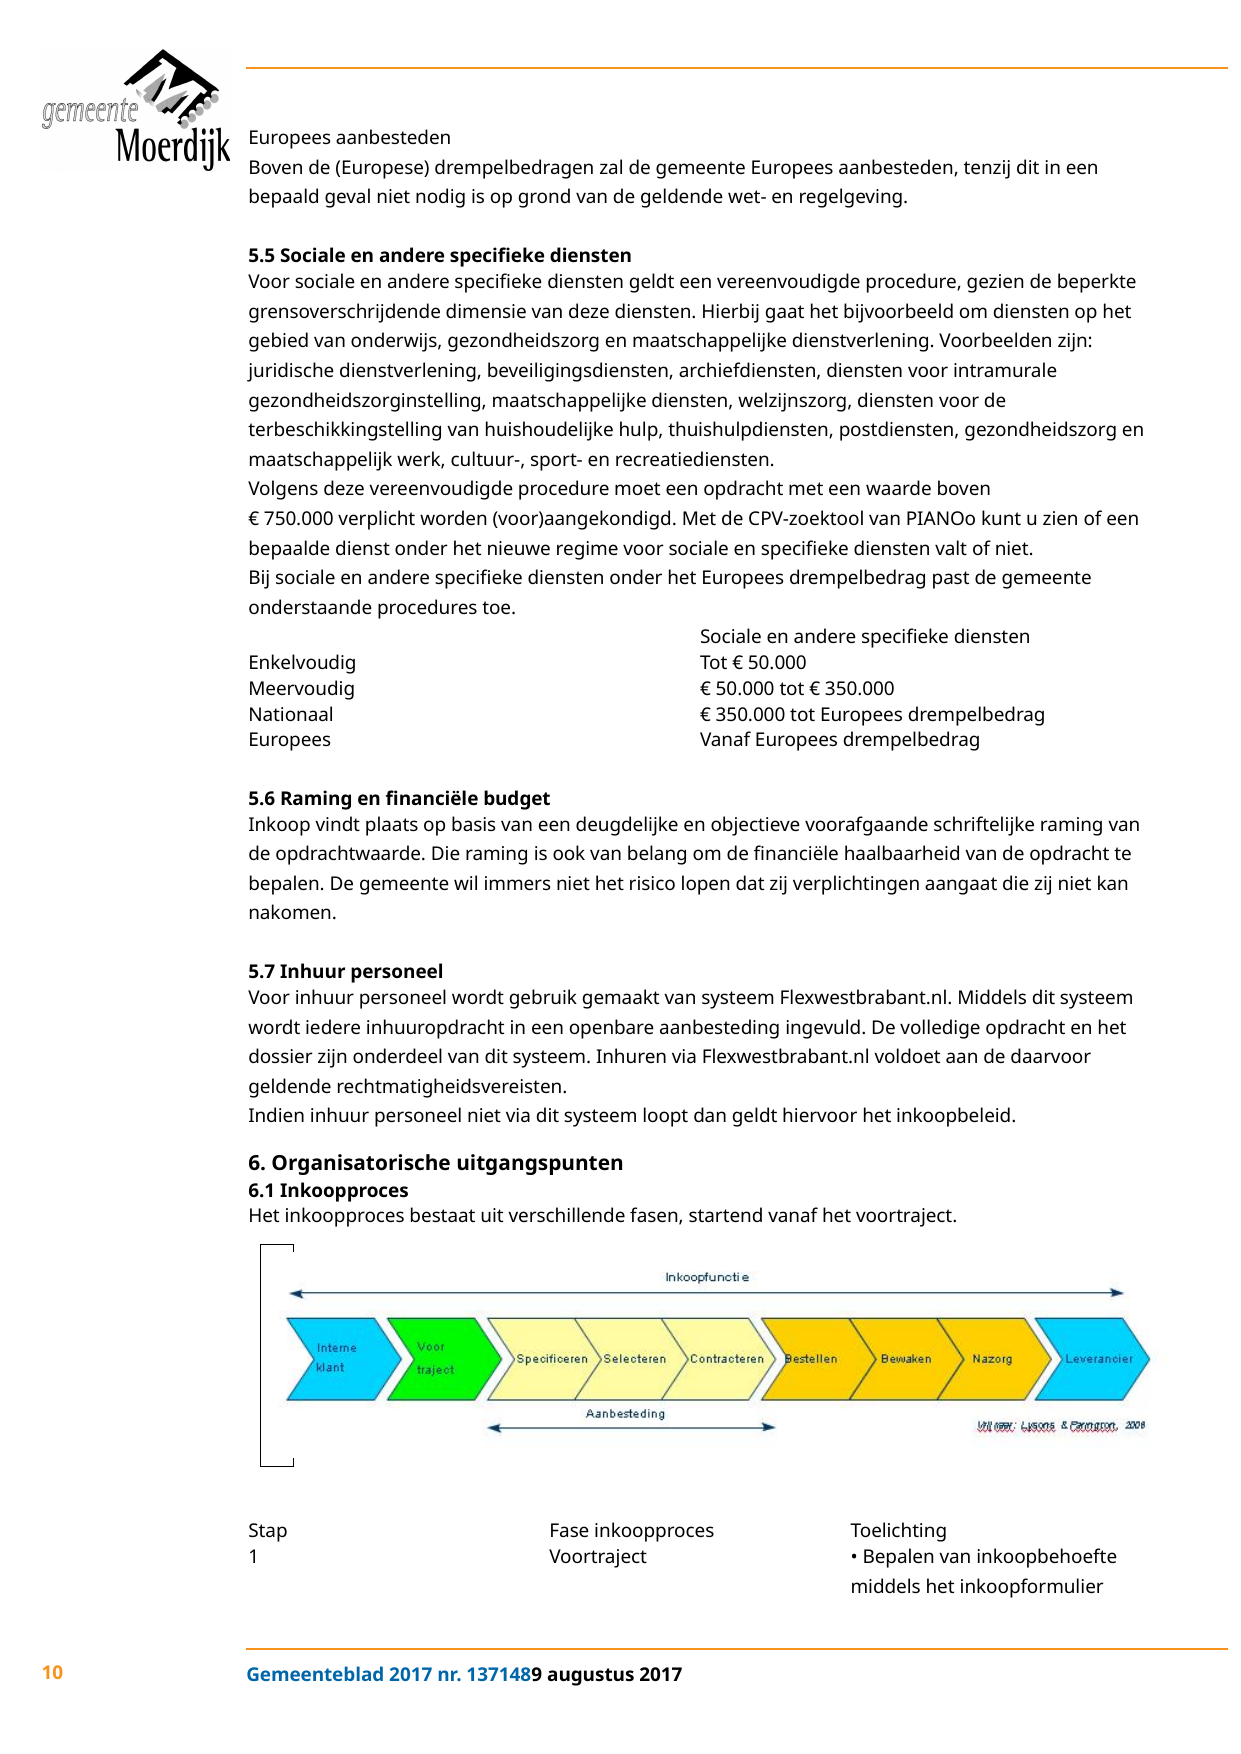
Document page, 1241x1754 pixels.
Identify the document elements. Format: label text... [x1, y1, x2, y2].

text 6. Organisatorische uitgangspunten [248, 1148, 1152, 1177]
table_cell Enkelvoudig [248, 649, 700, 675]
table_cell Voortraject [549, 1543, 850, 1598]
text 5.6 Raming en financiële budget [248, 785, 1152, 811]
text Volgens deze vereenvoudigde procedure moet een opdracht met een waarde boven [248, 476, 1152, 501]
table_header Stap [248, 1518, 549, 1543]
table_cell 1 [248, 1543, 549, 1598]
text Europees aanbesteden [248, 124, 1152, 150]
table_cell Vanaf Europees drempelbedrag [700, 726, 1152, 752]
text 5.5 Sociale en andere specifieke diensten [248, 243, 1152, 268]
table_cell Europees [248, 726, 700, 752]
table_cell Tot € 50.000 [700, 649, 1152, 675]
table_cell Meervoudig [248, 675, 700, 701]
text Indien inhuur personeel niet via dit systeem loopt dan geldt hiervoor het inkoopbeleid. [248, 1103, 1152, 1128]
table_header [248, 624, 700, 649]
table_cell € 50.000 tot € 350.000 [700, 675, 1152, 701]
table_cell € 350.000 tot Europees drempelbedrag [700, 701, 1152, 726]
text Bij sociale en andere specifieke diensten onder het Europees drempelbedrag past de gemeente onderstaande procedures toe. [248, 564, 1152, 619]
table_header Fase inkoopproces [549, 1518, 850, 1543]
picture [268, 1252, 1173, 1458]
text Boven de (Europese) drempelbedragen zal de gemeente Europees aanbesteden, tenzij dit in een bepaald geval niet nodig is op grond van de geldende wet- en regelgeving. [248, 154, 1152, 209]
text Het inkoopproces bestaat uit verschillende fasen, startend vanaf het voortraject. [248, 1202, 1152, 1228]
text Voor sociale en andere specifieke diensten geldt een vereenvoudigde procedure, gezien de beperkte grensoverschrijdende dimensie van deze diensten. Hierbij gaat het bijvoorbeeld om diensten op het gebied van onderwijs, gezondheidszorg en maatschappelijke dienstverlening. Voorbeelden zijn: juridische dienstverlening, beveiligingsdiensten, archiefdiensten, diensten voor intramurale gezondheidszorginstelling, maatschappelijke diensten, welzijnszorg, diensten voor de terbeschikkingstelling van huishoudelijke hulp, thuishulpdiensten, postdiensten, gezondheidszorg en maatschappelijk werk, cultuur-, sport- en recreatiediensten. [248, 268, 1152, 472]
picture [41, 47, 231, 172]
text 5.7 Inhuur personeel [248, 959, 1152, 984]
text € 750.000 verplicht worden (voor)aangekondigd. Met de CPV-zoektool van PIANOo kunt u zien of een bepaalde dienst onder het nieuwe regime voor sociale en specifieke diensten valt of niet. [248, 505, 1152, 560]
table_cell Nationaal [248, 701, 700, 726]
text 6.1 Inkoopproces [248, 1177, 1152, 1202]
text Inkoop vindt plaats op basis van een deugdelijke en objectieve voorafgaande schriftelijke raming van de opdrachtwaarde. Die raming is ook van belang om de financiële haalbaarheid van de opdracht te bepalen. De gemeente wil immers niet het risico lopen dat zij verplichtingen aangaat die zij niet kan nakomen. [248, 811, 1152, 925]
table_cell • Bepalen van inkoopbehoefte middels het inkoopformulier [850, 1543, 1152, 1598]
table_header Sociale en andere specifieke diensten [700, 624, 1152, 649]
table_header Toelichting [850, 1518, 1152, 1543]
text Voor inhuur personeel wordt gebruik gemaakt van systeem Flexwestbrabant.nl. Middels dit systeem wordt iedere inhuuropdracht in een openbare aanbesteding ingevuld. De volledige opdracht en het dossier zijn onderdeel van dit systeem. Inhuren via Flexwestbrabant.nl voldoet aan de daarvoor geldende rechtmatigheidsvereisten. [248, 984, 1152, 1099]
